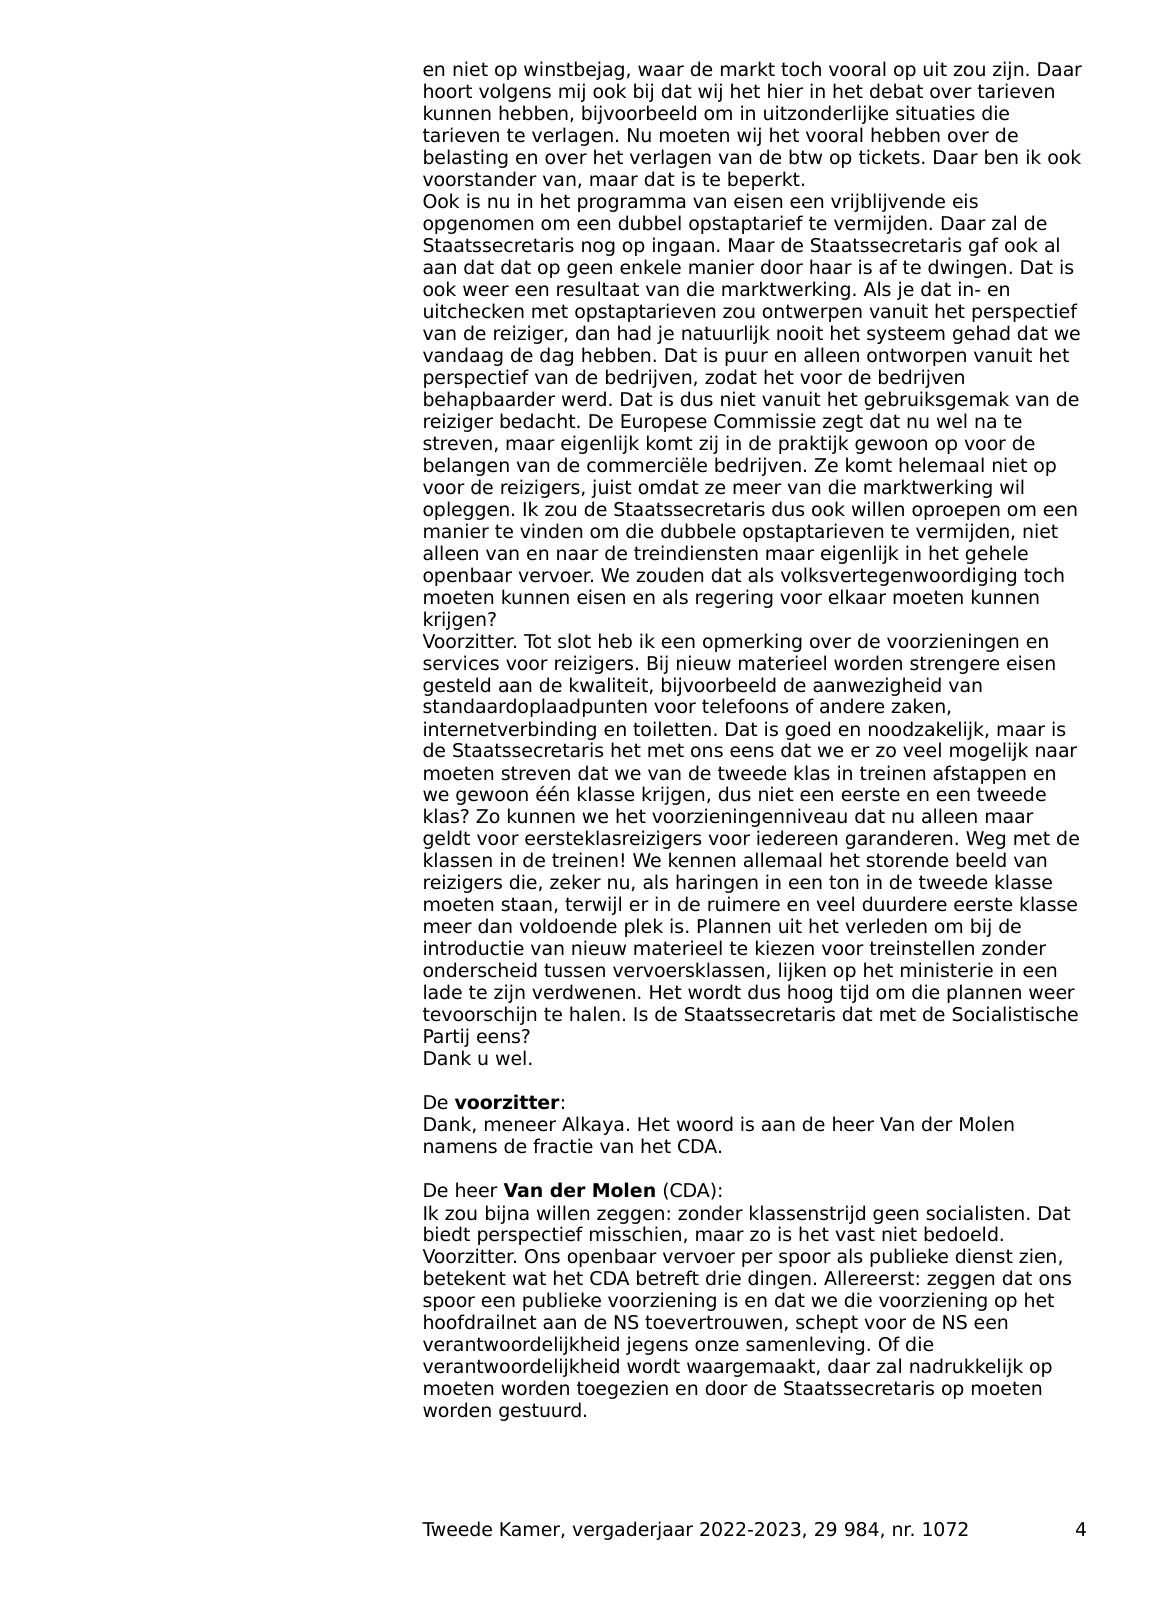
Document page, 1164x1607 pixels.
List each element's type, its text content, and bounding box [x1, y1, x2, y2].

text Dank, meneer Alkaya. Het woord is aan de heer Van der Molen namens de fractie van het CDA. [422, 1114, 1087, 1158]
text Voorzitter. Tot slot heb ik een opmerking over de voorzieningen en services voor reizigers. Bij nieuw materieel worden strengere eisen gesteld aan de kwaliteit, bijvoorbeeld de aanwezigheid van standaardoplaadpunten voor telefoons of andere zaken, internetverbinding en toiletten. Dat is goed en noodzakelijk, maar is de Staatssecretaris het met ons eens dat we er zo veel mogelijk naar moeten streven dat we van de tweede klas in treinen afstappen en we gewoon één klasse krijgen, dus niet een eerste en een tweede klas? Zo kunnen we het voorzieningenniveau dat nu alleen maar geldt voor eersteklasreizigers voor iedereen garanderen. Weg met de klassen in de treinen! We kennen allemaal het storende beeld van reizigers die, zeker nu, als haringen in een ton in de tweede klasse moeten staan, terwijl er in de ruimere en veel duurdere eerste klasse meer dan voldoende plek is. Plannen uit het verleden om bij de introductie van nieuw materieel te kiezen voor treinstellen zonder onderscheid tussen vervoersklassen, lijken op het ministerie in een lade te zijn verdwenen. Het wordt dus hoog tijd om die plannen weer tevoorschijn te halen. Is de Staatssecretaris dat met de Socialistische Partij eens? [422, 631, 1087, 1048]
text De heer Van der Molen (CDA): [422, 1180, 1087, 1202]
text Dank u wel. [422, 1048, 1087, 1070]
text De voorzitter: [422, 1092, 1087, 1114]
text Ook is nu in het programma van eisen een vrijblijvende eis opgenomen om een dubbel opstaptarief te vermijden. Daar zal de Staatssecretaris nog op ingaan. Maar de Staatssecretaris gaf ook al aan dat dat op geen enkele manier door haar is af te dwingen. Dat is ook weer een resultaat van die marktwerking. Als je dat in- en uitchecken met opstaptarieven zou ontwerpen vanuit het perspectief van de reiziger, dan had je natuurlijk nooit het systeem gehad dat we vandaag de dag hebben. Dat is puur en alleen ontworpen vanuit het perspectief van de bedrijven, zodat het voor de bedrijven behapbaarder werd. Dat is dus niet vanuit het gebruiksgemak van de reiziger bedacht. De Europese Commissie zegt dat nu wel na te streven, maar eigenlijk komt zij in de praktijk gewoon op voor de belangen van de commerciële bedrijven. Ze komt helemaal niet op voor de reizigers, juist omdat ze meer van die marktwerking wil opleggen. Ik zou de Staatssecretaris dus ook willen oproepen om een manier te vinden om die dubbele opstaptarieven te vermijden, niet alleen van en naar de treindiensten maar eigenlijk in het gehele openbaar vervoer. We zouden dat als volksvertegenwoordiging toch moeten kunnen eisen en als regering voor elkaar moeten kunnen krijgen? [422, 191, 1087, 631]
text Voorzitter. Ons openbaar vervoer per spoor als publieke dienst zien, betekent wat het CDA betreft drie dingen. Allereerst: zeggen dat ons spoor een publieke voorziening is en dat we die voorziening op het hoofdrailnet aan de NS toevertrouwen, schept voor de NS een verantwoordelijkheid jegens onze samenleving. Of die verantwoordelijkheid wordt waargemaakt, daar zal nadrukkelijk op moeten worden toegezien en door de Staatssecretaris op moeten worden gestuurd. [422, 1246, 1087, 1422]
text Ik zou bijna willen zeggen: zonder klassenstrijd geen socialisten. Dat biedt perspectief misschien, maar zo is het vast niet bedoeld. [422, 1202, 1087, 1246]
text en niet op winstbejag, waar de markt toch vooral op uit zou zijn. Daar hoort volgens mij ook bij dat wij het hier in het debat over tarieven kunnen hebben, bijvoorbeeld om in uitzonderlijke situaties die tarieven te verlagen. Nu moeten wij het vooral hebben over de belasting en over het verlagen van de btw op tickets. Daar ben ik ook voorstander van, maar dat is te beperkt. [422, 59, 1087, 191]
